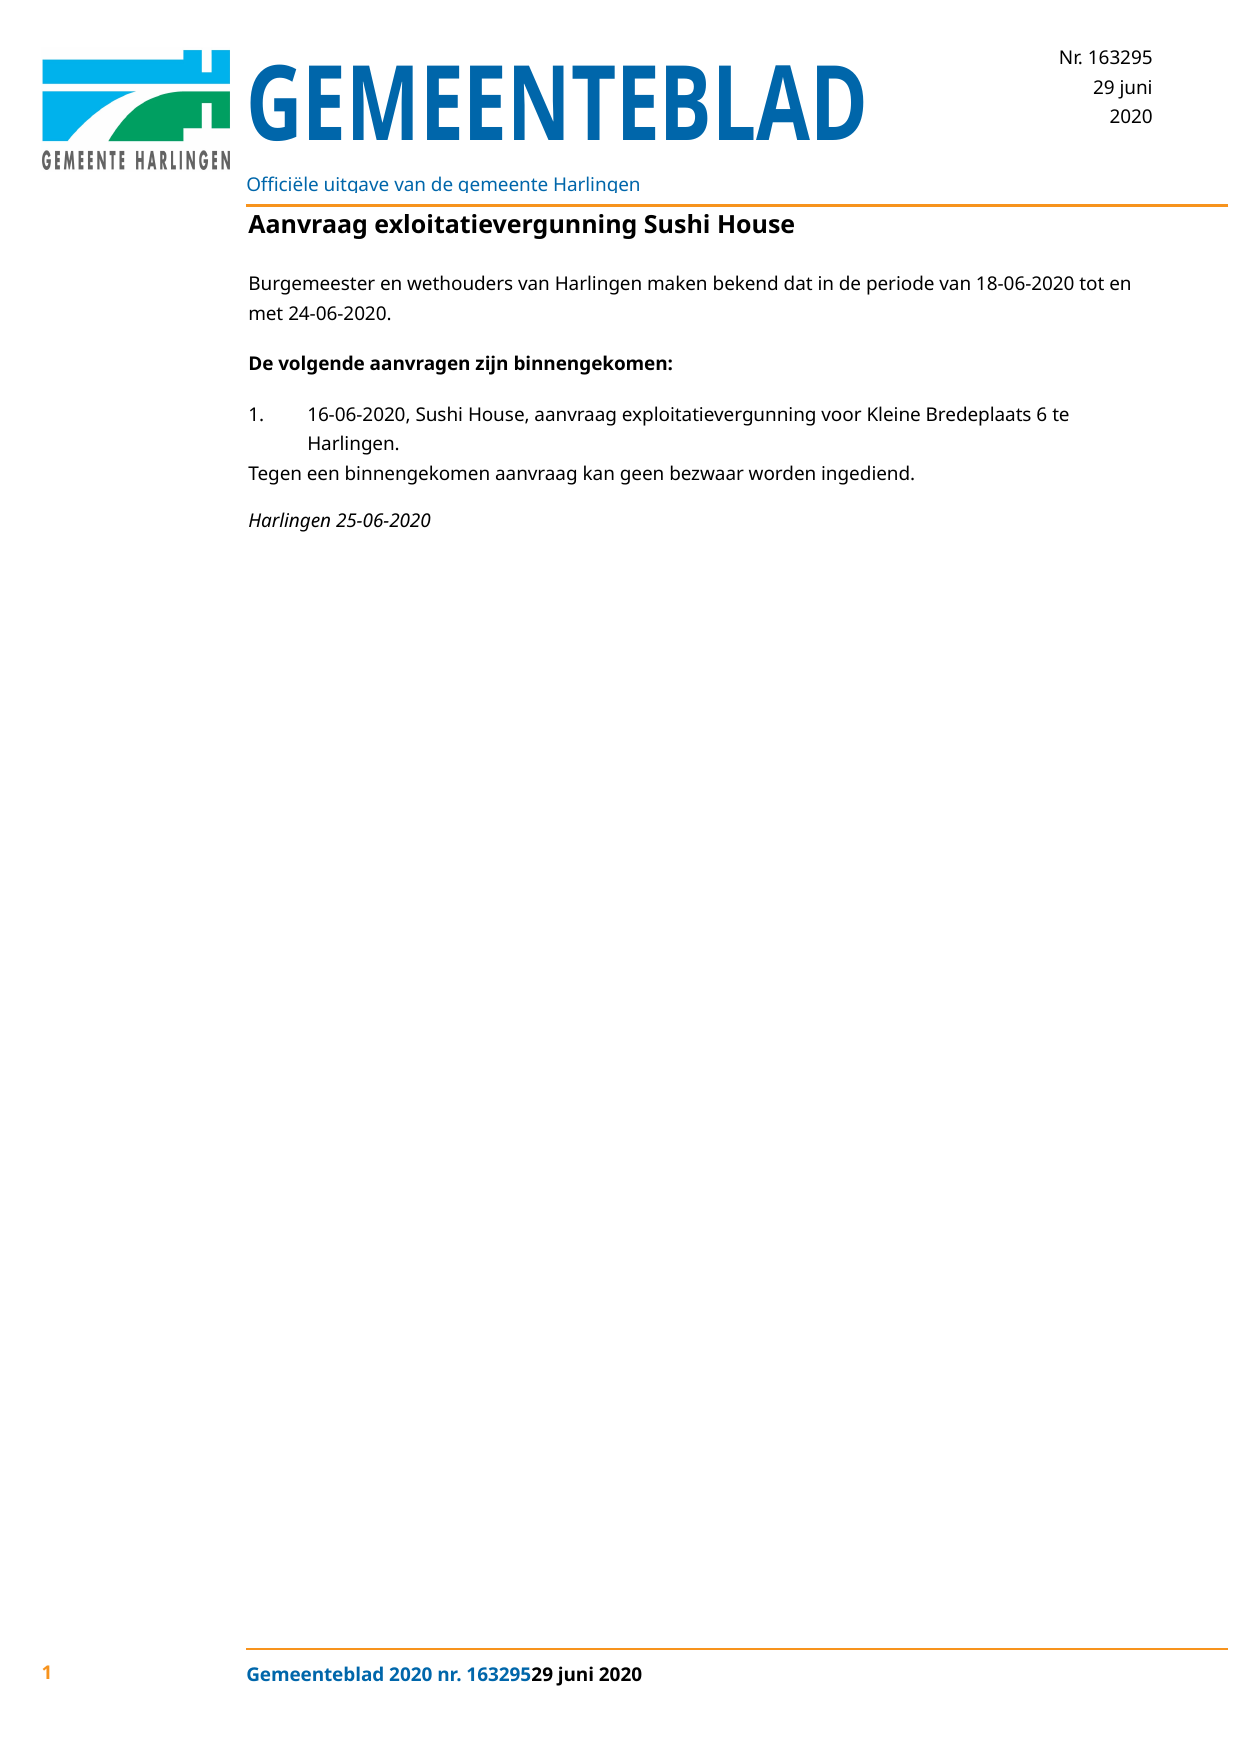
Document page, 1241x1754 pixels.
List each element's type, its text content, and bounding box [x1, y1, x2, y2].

text Burgemeester en wethouders van Harlingen maken bekend dat in de periode van 18-06-2020 tot en met 24-06-2020. [248, 270, 1152, 326]
picture [41, 47, 231, 172]
text De volgende aanvragen zijn binnengekomen: [248, 350, 1152, 376]
text Tegen een binnengekomen aanvraag kan geen bezwaar worden ingediend. [248, 460, 1152, 486]
text Aanvraag exloitatievergunning Sushi House [248, 207, 1152, 241]
list 16-06-2020, Sushi House, aanvraag exploitatievergunning voor Kleine Bredeplaats 6 te Harlingen. [248, 401, 1152, 456]
text Harlingen 25-06-2020 [248, 508, 1152, 533]
